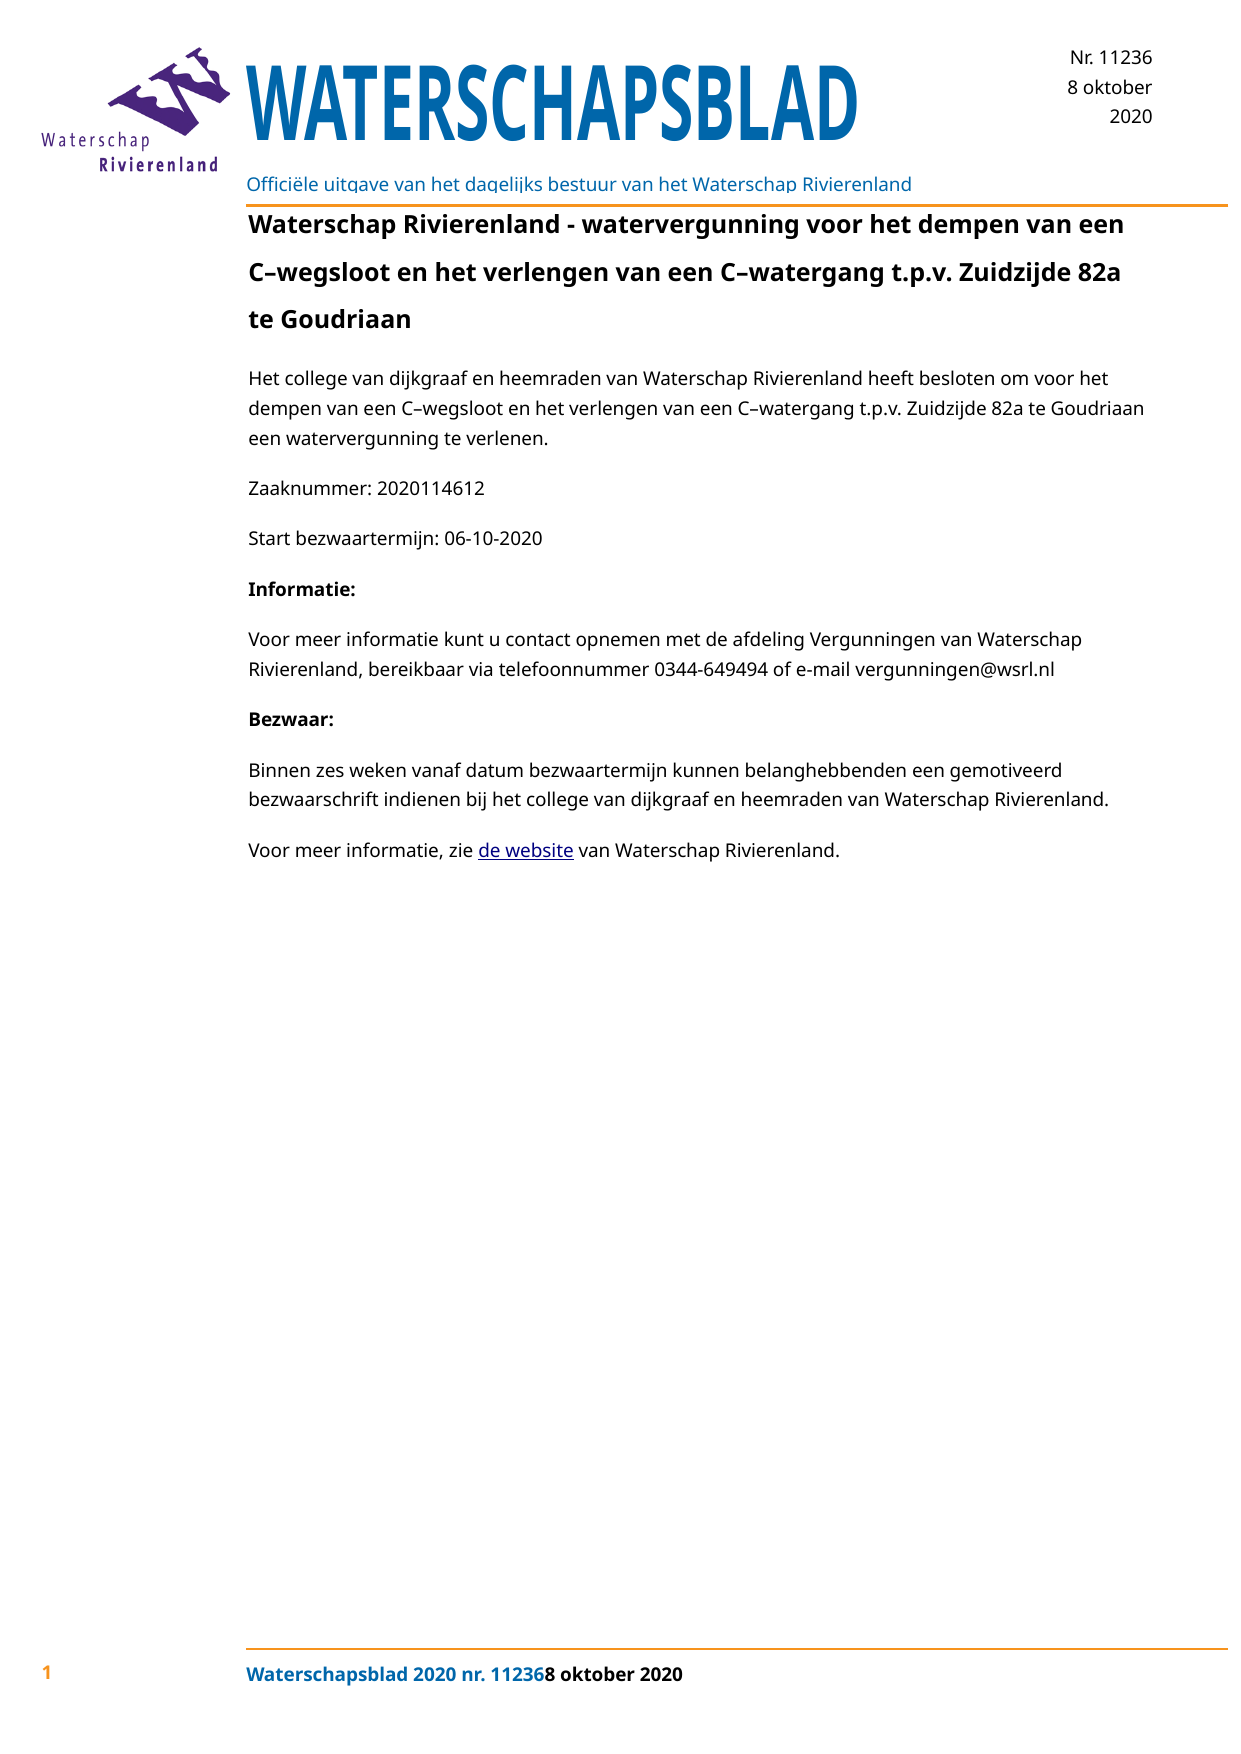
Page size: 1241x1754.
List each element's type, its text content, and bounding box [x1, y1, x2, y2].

text Binnen zes weken vanaf datum bezwaartermijn kunnen belanghebbenden een gemotiveerd bezwaarschrift indienen bij het college van dijkgraaf en heemraden van Waterschap Rivierenland. [248, 757, 1152, 812]
text Informatie: [248, 576, 1152, 602]
text Bezwaar: [248, 706, 1152, 732]
picture [41, 47, 231, 172]
text Zaaknummer: 2020114612 [248, 475, 1152, 501]
text Voor meer informatie, zie de website van Waterschap Rivierenland. [248, 837, 1152, 862]
text Voor meer informatie kunt u contact opnemen met de afdeling Vergunningen van Waterschap Rivierenland, bereikbaar via telefoonnummer 0344-649494 of e-mail vergunningen@wsrl.nl [248, 626, 1152, 682]
text Het college van dijkgraaf en heemraden van Waterschap Rivierenland heeft besloten om voor het dempen van een C–wegsloot en het verlengen van een C–watergang t.p.v. Zuidzijde 82a te Goudriaan een watervergunning te verlenen. [248, 366, 1152, 450]
text Start bezwaartermijn: 06-10-2020 [248, 526, 1152, 551]
text Waterschap Rivierenland - watervergunning voor het dempen van een C–wegsloot en het verlengen van een C–watergang t.p.v. Zuidzijde 82a te Goudriaan [248, 207, 1152, 336]
